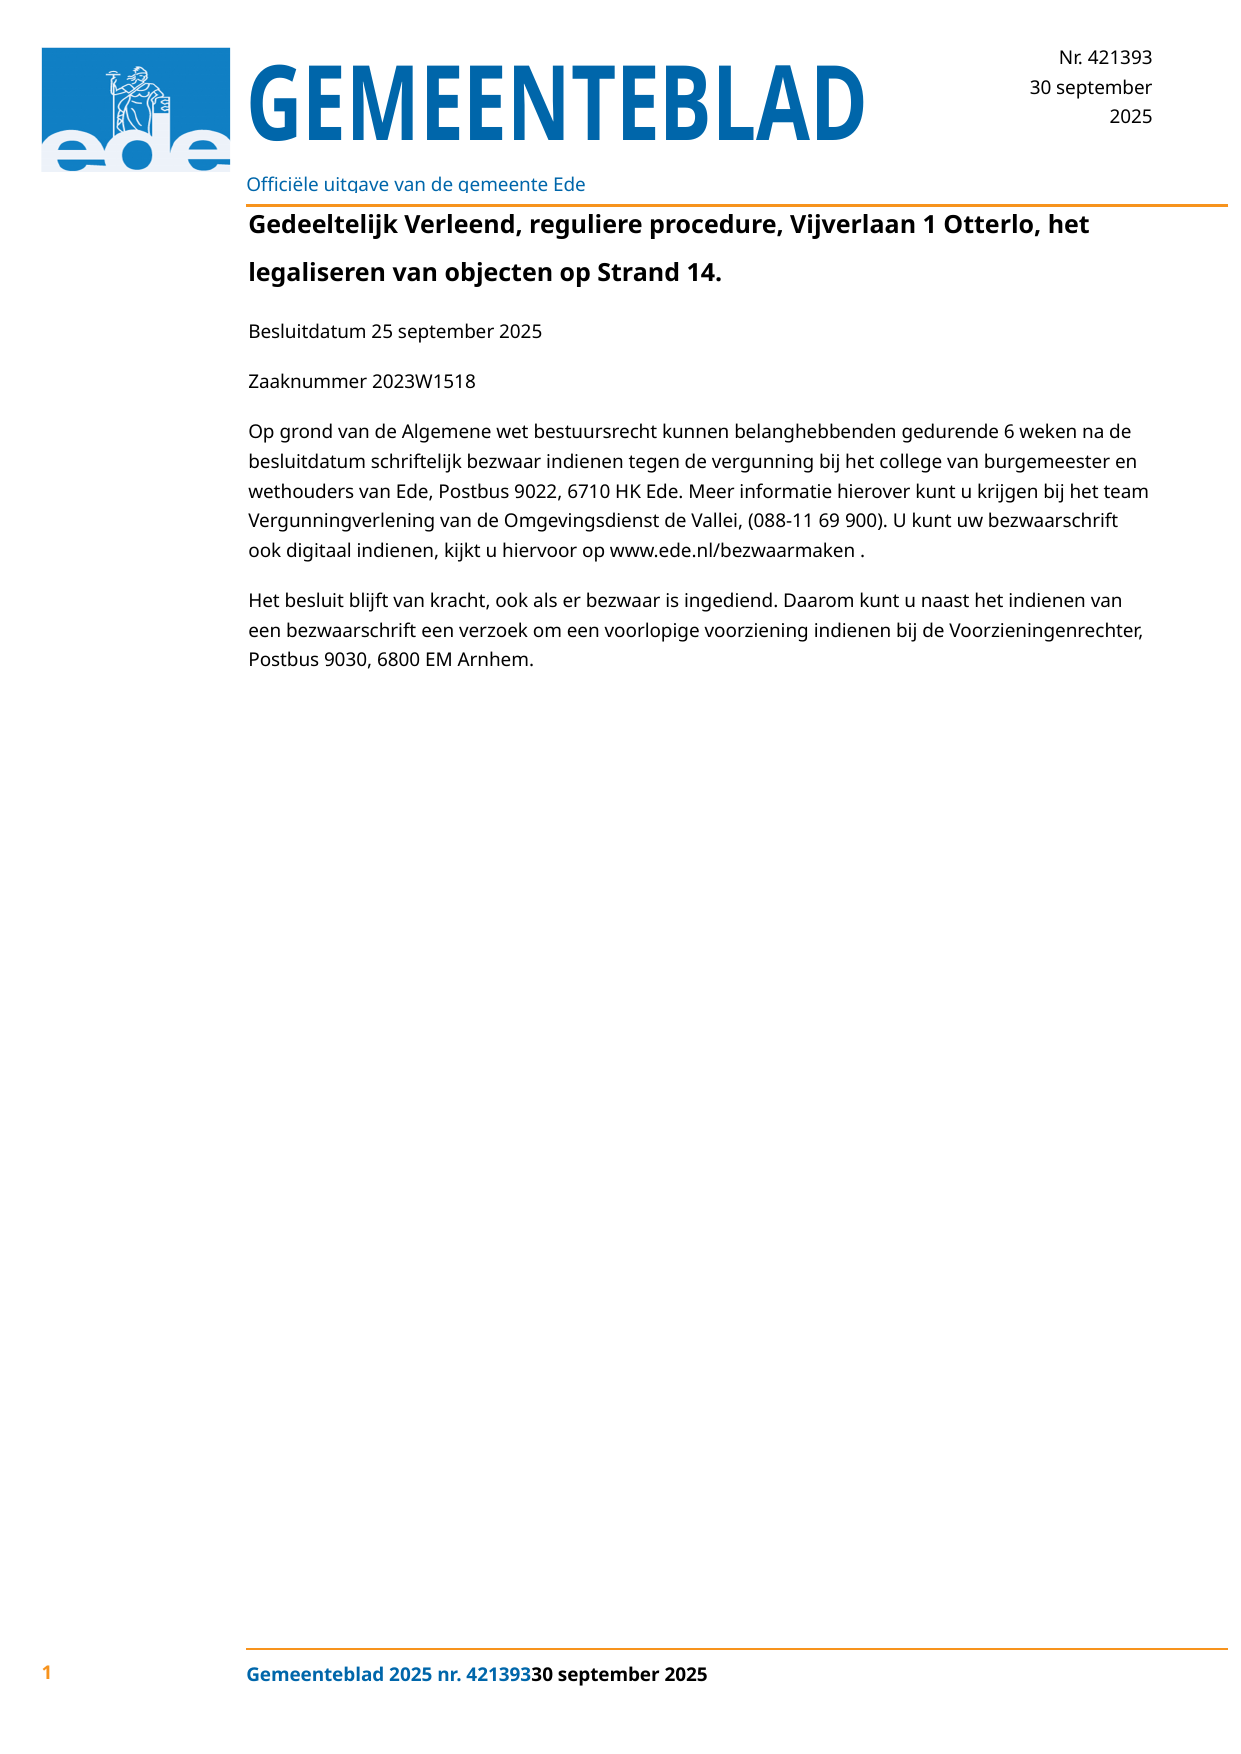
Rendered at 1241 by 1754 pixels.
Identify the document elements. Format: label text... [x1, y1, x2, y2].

text Besluitdatum 25 september 2025 [248, 318, 1152, 344]
text Het besluit blijft van kracht, ook als er bezwaar is ingediend. Daarom kunt u naast het indienen van een bezwaarschrift een verzoek om een voorlopige voorziening indienen bij de Voorzieningenrechter, Postbus 9030, 6800 EM Arnhem. [248, 587, 1152, 672]
picture [41, 47, 231, 172]
text Op grond van de Algemene wet bestuursrecht kunnen belanghebbenden gedurende 6 weken na de besluitdatum schriftelijk bezwaar indienen tegen de vergunning bij het college van burgemeester en wethouders van Ede, Postbus 9022, 6710 HK Ede. Meer informatie hierover kunt u krijgen bij het team Vergunningverlening van de Omgevingsdienst de Vallei, (088-11 69 900). U kunt uw bezwaarschrift ook digitaal indienen, kijkt u hiervoor op www.ede.nl/bezwaarmaken . [248, 419, 1152, 563]
text Zaaknummer 2023W1518 [248, 368, 1152, 394]
text Gedeeltelijk Verleend, reguliere procedure, Vijverlaan 1 Otterlo, het legaliseren van objecten op Strand 14. [248, 207, 1152, 288]
